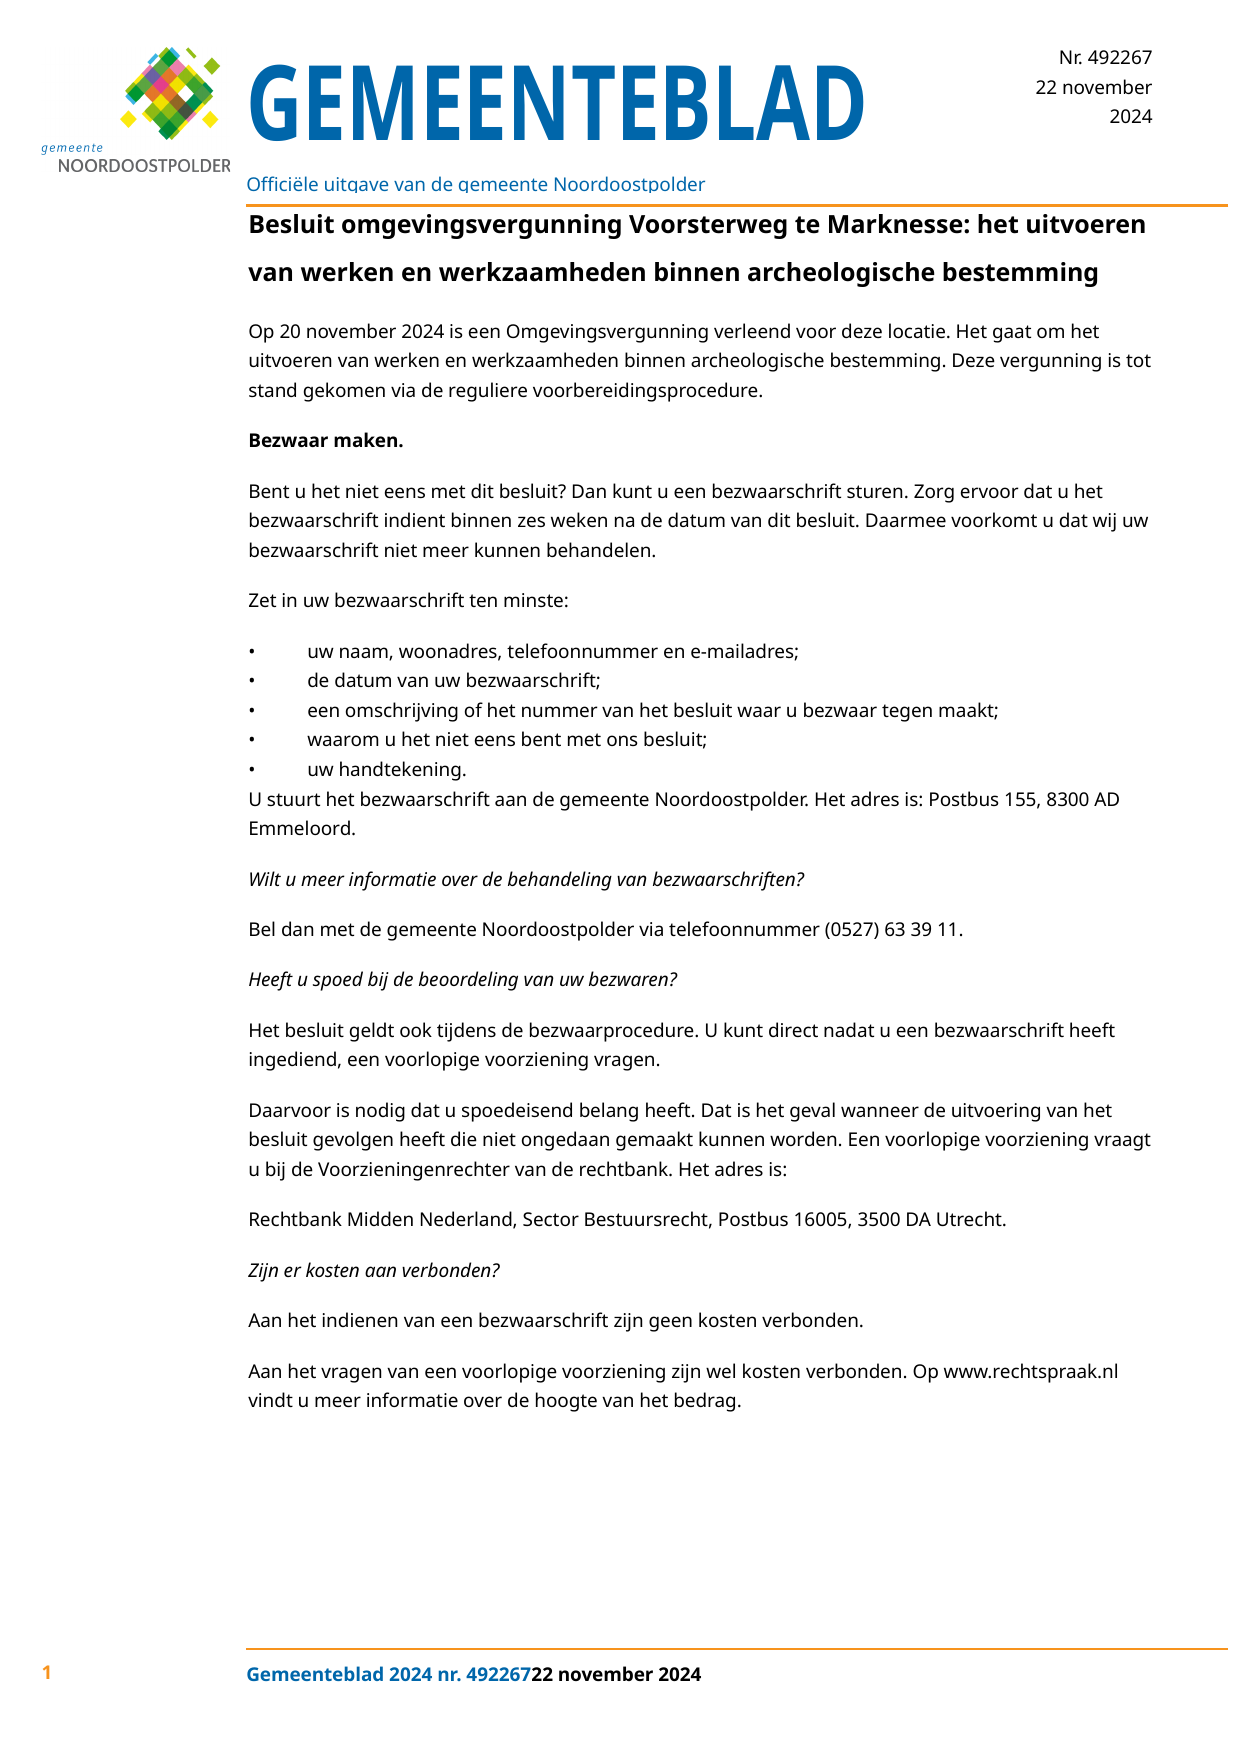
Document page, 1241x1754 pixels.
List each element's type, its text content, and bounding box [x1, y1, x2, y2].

text Aan het indienen van een bezwaarschrift zijn geen kosten verbonden. [248, 1307, 1152, 1333]
list de datum van uw bezwaarschrift; [248, 667, 1152, 693]
list waarom u het niet eens bent met ons besluit; [248, 727, 1152, 752]
picture [41, 47, 231, 172]
text Zijn er kosten aan verbonden? [248, 1257, 1152, 1283]
text Rechtbank Midden Nederland, Sector Bestuursrecht, Postbus 16005, 3500 DA Utrecht. [248, 1207, 1152, 1232]
list een omschrijving of het nummer van het besluit waar u bezwaar tegen maakt; [248, 697, 1152, 723]
text Daarvoor is nodig dat u spoedeisend belang heeft. Dat is het geval wanneer de uitvoering van het besluit gevolgen heeft die niet ongedaan gemaakt kunnen worden. Een voorlopige voorziening vraagt u bij de Voorzieningenrechter van de rechtbank. Het adres is: [248, 1097, 1152, 1182]
text Bent u het niet eens met dit besluit? Dan kunt u een bezwaarschrift sturen. Zorg ervoor dat u het bezwaarschrift indient binnen zes weken na de datum van dit besluit. Daarmee voorkomt u dat wij uw bezwaarschrift niet meer kunnen behandelen. [248, 478, 1152, 563]
text Besluit omgevingsvergunning Voorsterweg te Marknesse: het uitvoeren van werken en werkzaamheden binnen archeologische bestemming [248, 207, 1152, 288]
text Bel dan met de gemeente Noordoostpolder via telefoonnummer (0527) 63 39 11. [248, 916, 1152, 942]
text Het besluit geldt ook tijdens de bezwaarprocedure. U kunt direct nadat u een bezwaarschrift heeft ingediend, een voorlopige voorziening vragen. [248, 1017, 1152, 1072]
text Bezwaar maken. [248, 427, 1152, 453]
text Heeft u spoed bij de beoordeling van uw bezwaren? [248, 967, 1152, 992]
text Aan het vragen van een voorlopige voorziening zijn wel kosten verbonden. Op www.rechtspraak.nl vindt u meer informatie over de hoogte van het bedrag. [248, 1358, 1152, 1413]
text Wilt u meer informatie over de behandeling van bezwaarschriften? [248, 866, 1152, 892]
list uw handtekening. [248, 756, 1152, 782]
list uw naam, woonadres, telefoonnummer en e-mailadres; [248, 638, 1152, 664]
text Zet in uw bezwaarschrift ten minste: [248, 587, 1152, 613]
text Op 20 november 2024 is een Omgevingsvergunning verleend voor deze locatie. Het gaat om het uitvoeren van werken en werkzaamheden binnen archeologische bestemming. Deze vergunning is tot stand gekomen via de reguliere voorbereidingsprocedure. [248, 318, 1152, 403]
text U stuurt het bezwaarschrift aan de gemeente Noordoostpolder. Het adres is: Postbus 155, 8300 AD Emmeloord. [248, 786, 1152, 841]
